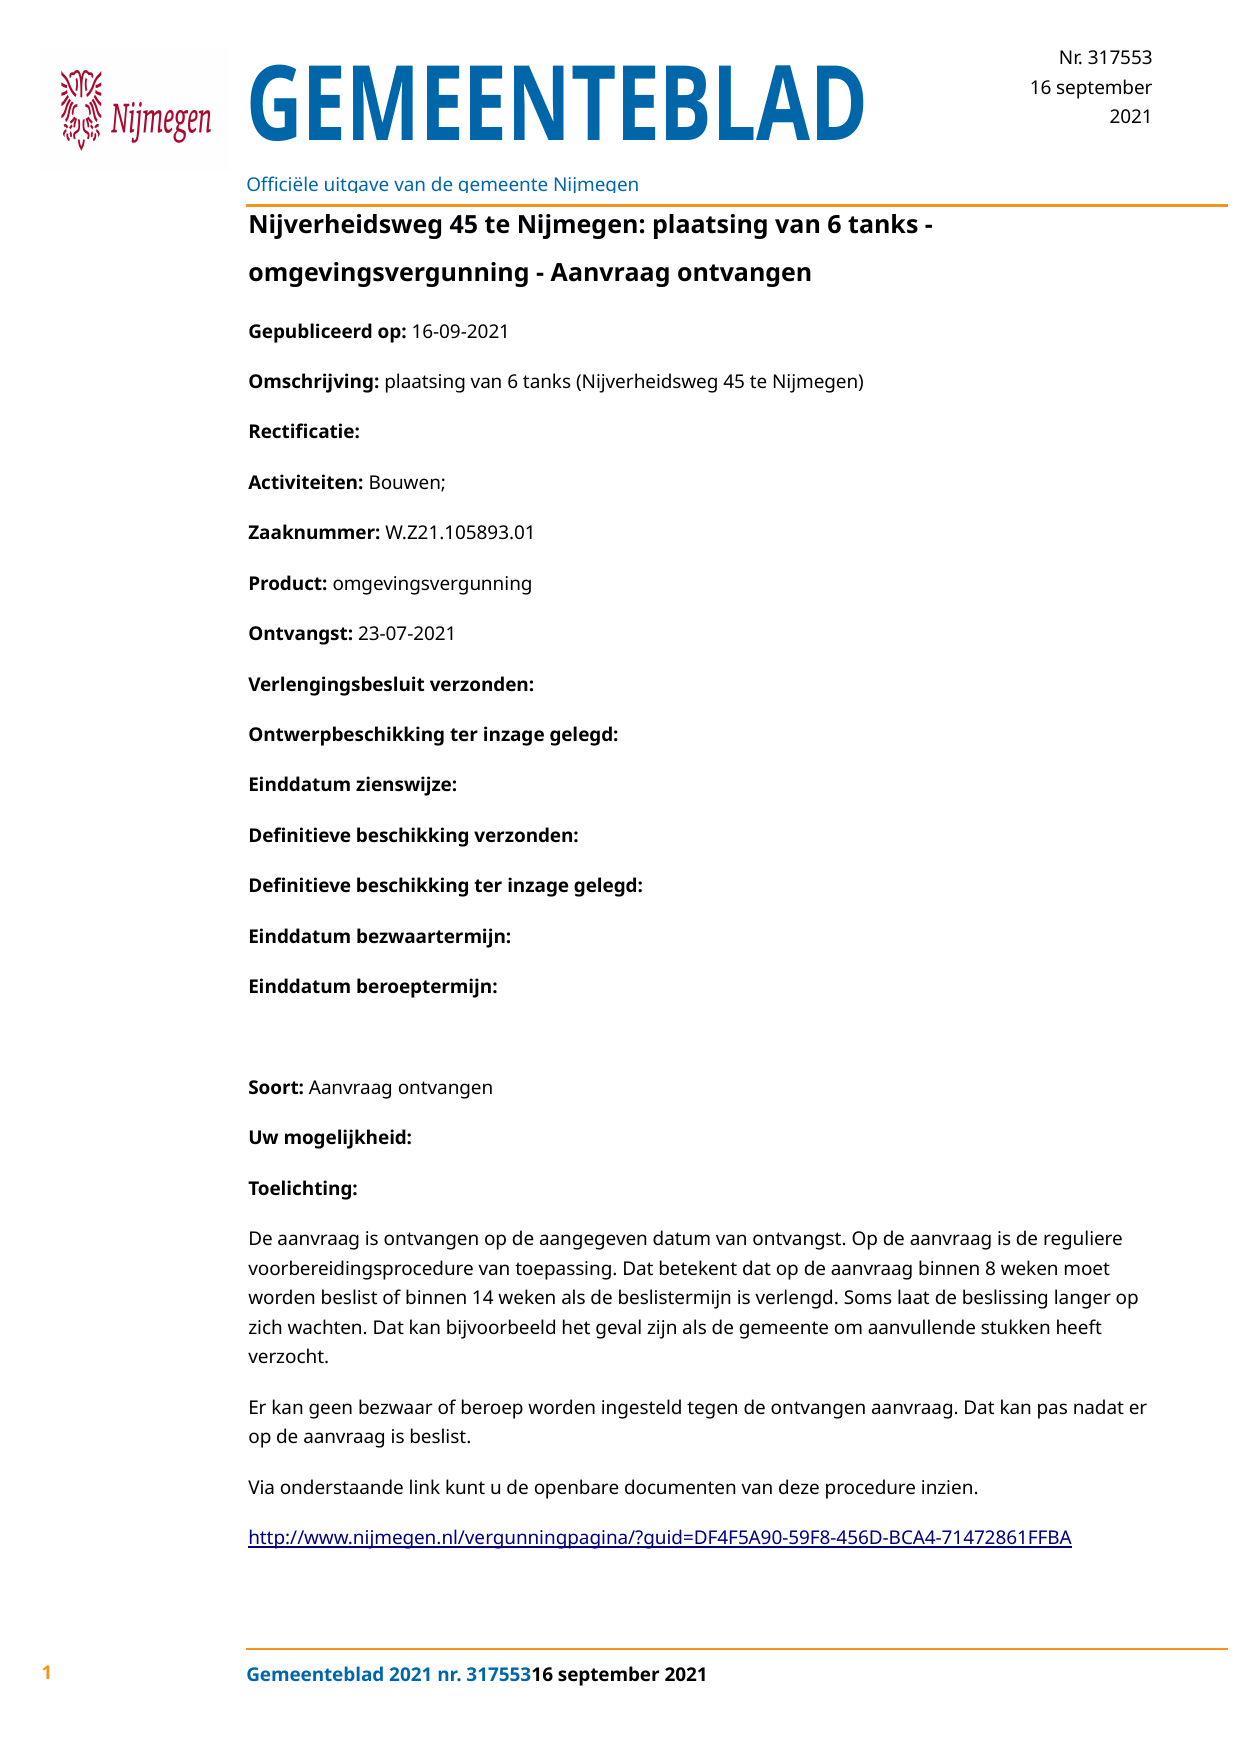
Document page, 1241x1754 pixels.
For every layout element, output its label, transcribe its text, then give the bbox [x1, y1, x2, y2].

text Soort: Aanvraag ontvangen [248, 1074, 1152, 1100]
text Uw mogelijkheid: [248, 1124, 1152, 1150]
text Rectificatie: [248, 419, 1152, 444]
text Verlengingsbesluit verzonden: [248, 671, 1152, 697]
text Einddatum beroeptermijn: [248, 973, 1152, 999]
text Nijverheidsweg 45 te Nijmegen: plaatsing van 6 tanks - omgevingsvergunning - Aanvraag ontvangen [248, 207, 1152, 288]
text Omschrijving: plaatsing van 6 tanks (Nijverheidsweg 45 te Nijmegen) [248, 368, 1152, 394]
picture [41, 47, 231, 172]
text Er kan geen bezwaar of beroep worden ingesteld tegen de ontvangen aanvraag. Dat kan pas nadat er op de aanvraag is beslist. [248, 1394, 1152, 1449]
text Product: omgevingsvergunning [248, 570, 1152, 596]
text Via onderstaande link kunt u de openbare documenten van deze procedure inzien. [248, 1474, 1152, 1500]
text Ontvangst: 23-07-2021 [248, 620, 1152, 646]
text Definitieve beschikking verzonden: [248, 822, 1152, 848]
text Ontwerpbeschikking ter inzage gelegd: [248, 721, 1152, 747]
text Toelichting: [248, 1175, 1152, 1201]
text http://www.nijmegen.nl/vergunningpagina/?guid=DF4F5A90-59F8-456D-BCA4-71472861FFBA [248, 1524, 1152, 1550]
text Zaaknummer: W.Z21.105893.01 [248, 519, 1152, 545]
text Einddatum zienswijze: [248, 772, 1152, 797]
text Einddatum bezwaartermijn: [248, 923, 1152, 949]
text De aanvraag is ontvangen op de aangegeven datum van ontvangst. Op de aanvraag is de reguliere voorbereidingsprocedure van toepassing. Dat betekent dat op de aanvraag binnen 8 weken moet worden beslist of binnen 14 weken als de beslistermijn is verlengd. Soms laat de beslissing langer op zich wachten. Dat kan bijvoorbeeld het geval zijn als de gemeente om aanvullende stukken heeft verzocht. [248, 1225, 1152, 1369]
text Definitieve beschikking ter inzage gelegd: [248, 872, 1152, 898]
text Activiteiten: Bouwen; [248, 469, 1152, 495]
text Gepubliceerd op: 16-09-2021 [248, 318, 1152, 344]
